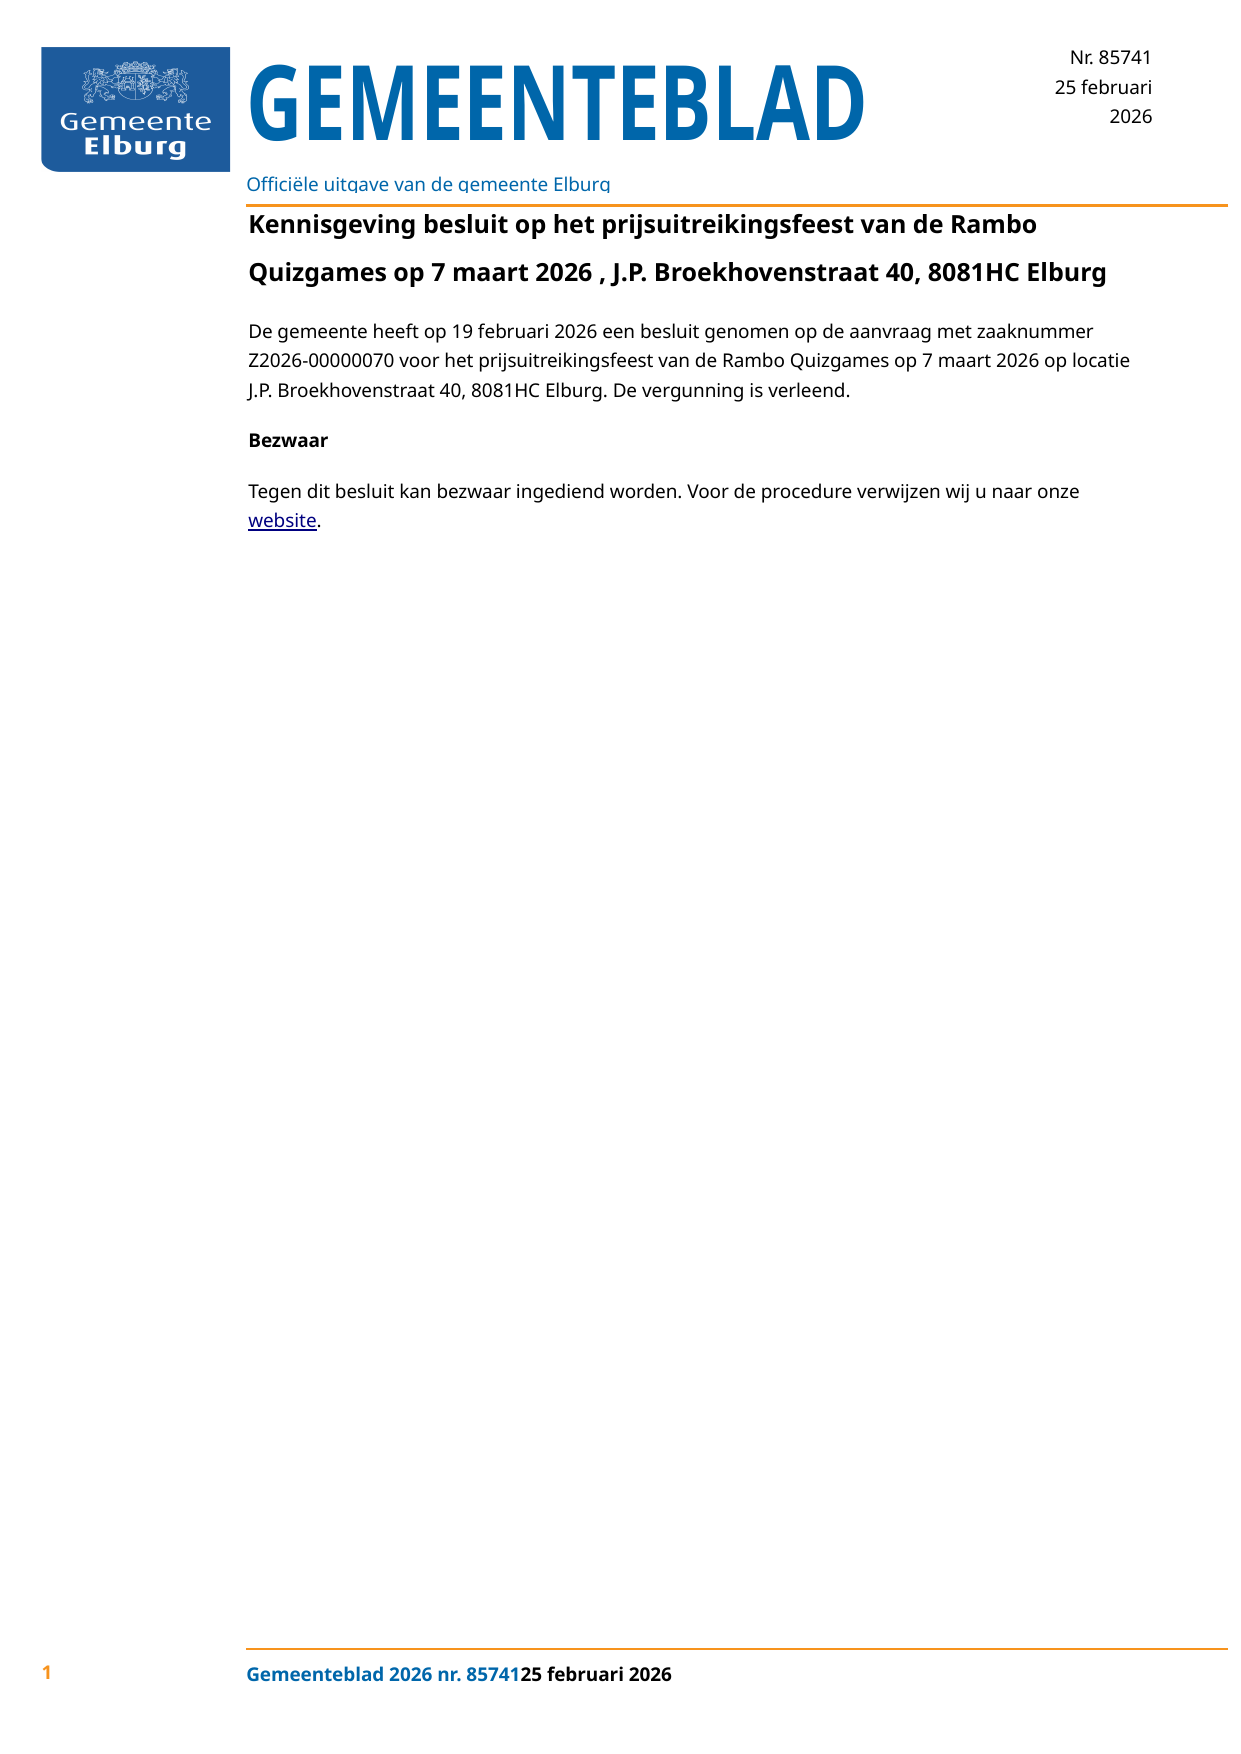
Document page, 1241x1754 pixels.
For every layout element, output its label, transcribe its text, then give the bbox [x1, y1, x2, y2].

text De gemeente heeft op 19 februari 2026 een besluit genomen op de aanvraag met zaaknummer Z2026-00000070 voor het prijsuitreikingsfeest van de Rambo Quizgames op 7 maart 2026 op locatie J.P. Broekhovenstraat 40, 8081HC Elburg. De vergunning is verleend. [248, 318, 1152, 403]
text Kennisgeving besluit op het prijsuitreikingsfeest van de Rambo Quizgames op 7 maart 2026 , J.P. Broekhovenstraat 40, 8081HC Elburg [248, 207, 1152, 288]
picture [41, 47, 231, 172]
text Tegen dit besluit kan bezwaar ingediend worden. Voor de procedure verwijzen wij u naar onze website. [248, 478, 1152, 533]
text Bezwaar [248, 427, 1152, 453]
